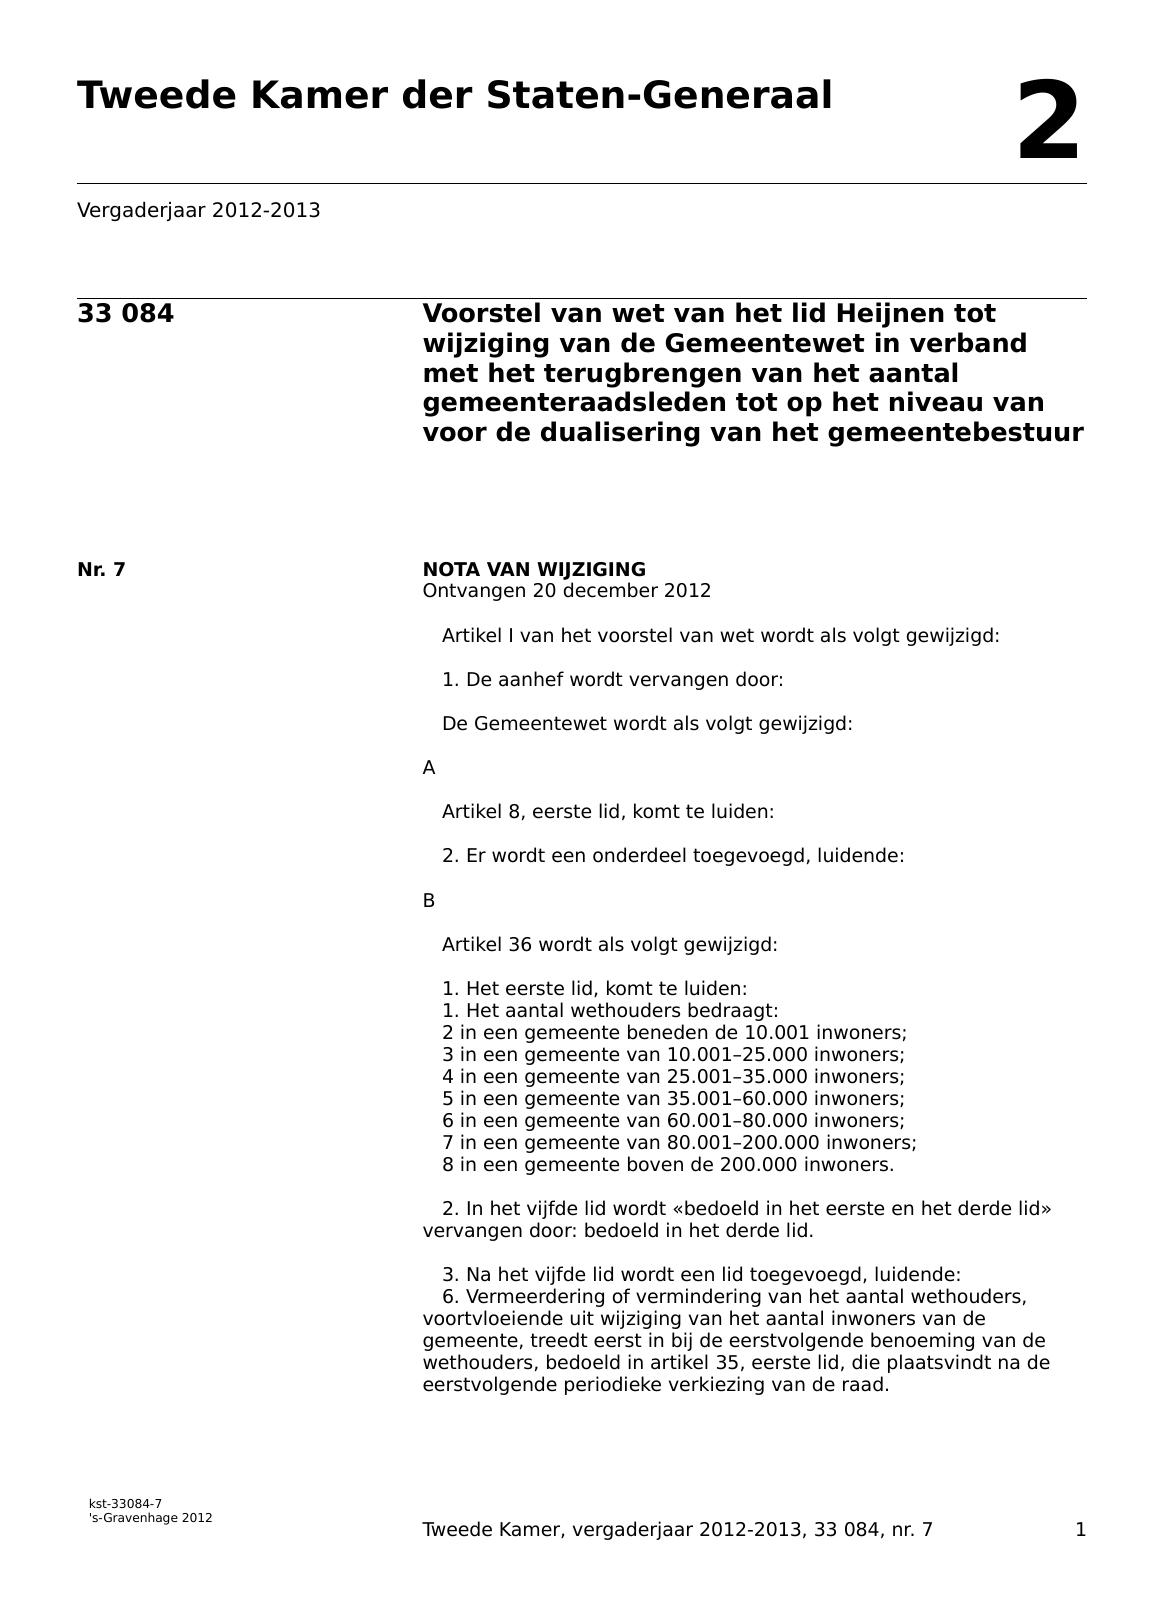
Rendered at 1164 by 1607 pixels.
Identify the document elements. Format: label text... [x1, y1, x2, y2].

table_header Tweede Kamer der Staten-Generaal [77, 59, 886, 183]
text 5 in een gemeente van 35.001–60.000 inwoners; [422, 1088, 1087, 1110]
table_cell Vergaderjaar 2012-2013 [77, 184, 1087, 298]
text De Gemeentewet wordt als volgt gewijzigd: [422, 713, 1087, 735]
text Ontvangen 20 december 2012 [422, 580, 1087, 602]
text 2. In het vijfde lid wordt «bedoeld in het eerste en het derde lid» vervangen door: bedoeld in het derde lid. [422, 1198, 1087, 1242]
subtitle Nr. 7 NOTA VAN WIJZIGING [77, 558, 1087, 580]
text 2 in een gemeente beneden de 10.001 inwoners; [422, 1022, 1087, 1044]
text 3. Na het vijfde lid wordt een lid toegevoegd, luidende: [422, 1264, 1087, 1286]
text 2. Er wordt een onderdeel toegevoegd, luidende: [422, 845, 1087, 867]
subtitle A [422, 757, 1087, 779]
subtitle 33 084 Voorstel van wet van het lid Heijnen tot wijziging van de Gemeentewet in verband met het terugbrengen van het aantal gemeenteraadsleden tot op het niveau van voor de dualisering van het gemeentebestuur [77, 299, 1087, 447]
text 7 in een gemeente van 80.001–200.000 inwoners; [422, 1132, 1087, 1154]
text 3 in een gemeente van 10.001–25.000 inwoners; [422, 1044, 1087, 1066]
table_header 2 [886, 59, 1087, 183]
text 's-Gravenhage 2012 [88, 1511, 323, 1525]
subtitle B [422, 889, 1087, 912]
text 4 in een gemeente van 25.001–35.000 inwoners; [422, 1066, 1087, 1088]
text 1. Het aantal wethouders bedraagt: [422, 1000, 1087, 1022]
text Artikel 8, eerste lid, komt te luiden: [422, 801, 1087, 823]
text Artikel 36 wordt als volgt gewijzigd: [422, 934, 1087, 956]
text 8 in een gemeente boven de 200.000 inwoners. [422, 1154, 1087, 1176]
text 1. Het eerste lid, komt te luiden: [422, 978, 1087, 1000]
text Artikel I van het voorstel van wet wordt als volgt gewijzigd: [422, 624, 1087, 647]
text 6 in een gemeente van 60.001–80.000 inwoners; [422, 1110, 1087, 1132]
text kst-33084-7 [88, 1497, 323, 1511]
text 6. Vermeerdering of vermindering van het aantal wethouders, voortvloeiende uit wijziging van het aantal inwoners van de gemeente, treedt eerst in bij de eerstvolgende benoeming van de wethouders, bedoeld in artikel 35, eerste lid, die plaatsvindt na de eerstvolgende periodieke verkiezing van de raad. [422, 1286, 1087, 1396]
text 1. De aanhef wordt vervangen door: [422, 669, 1087, 691]
